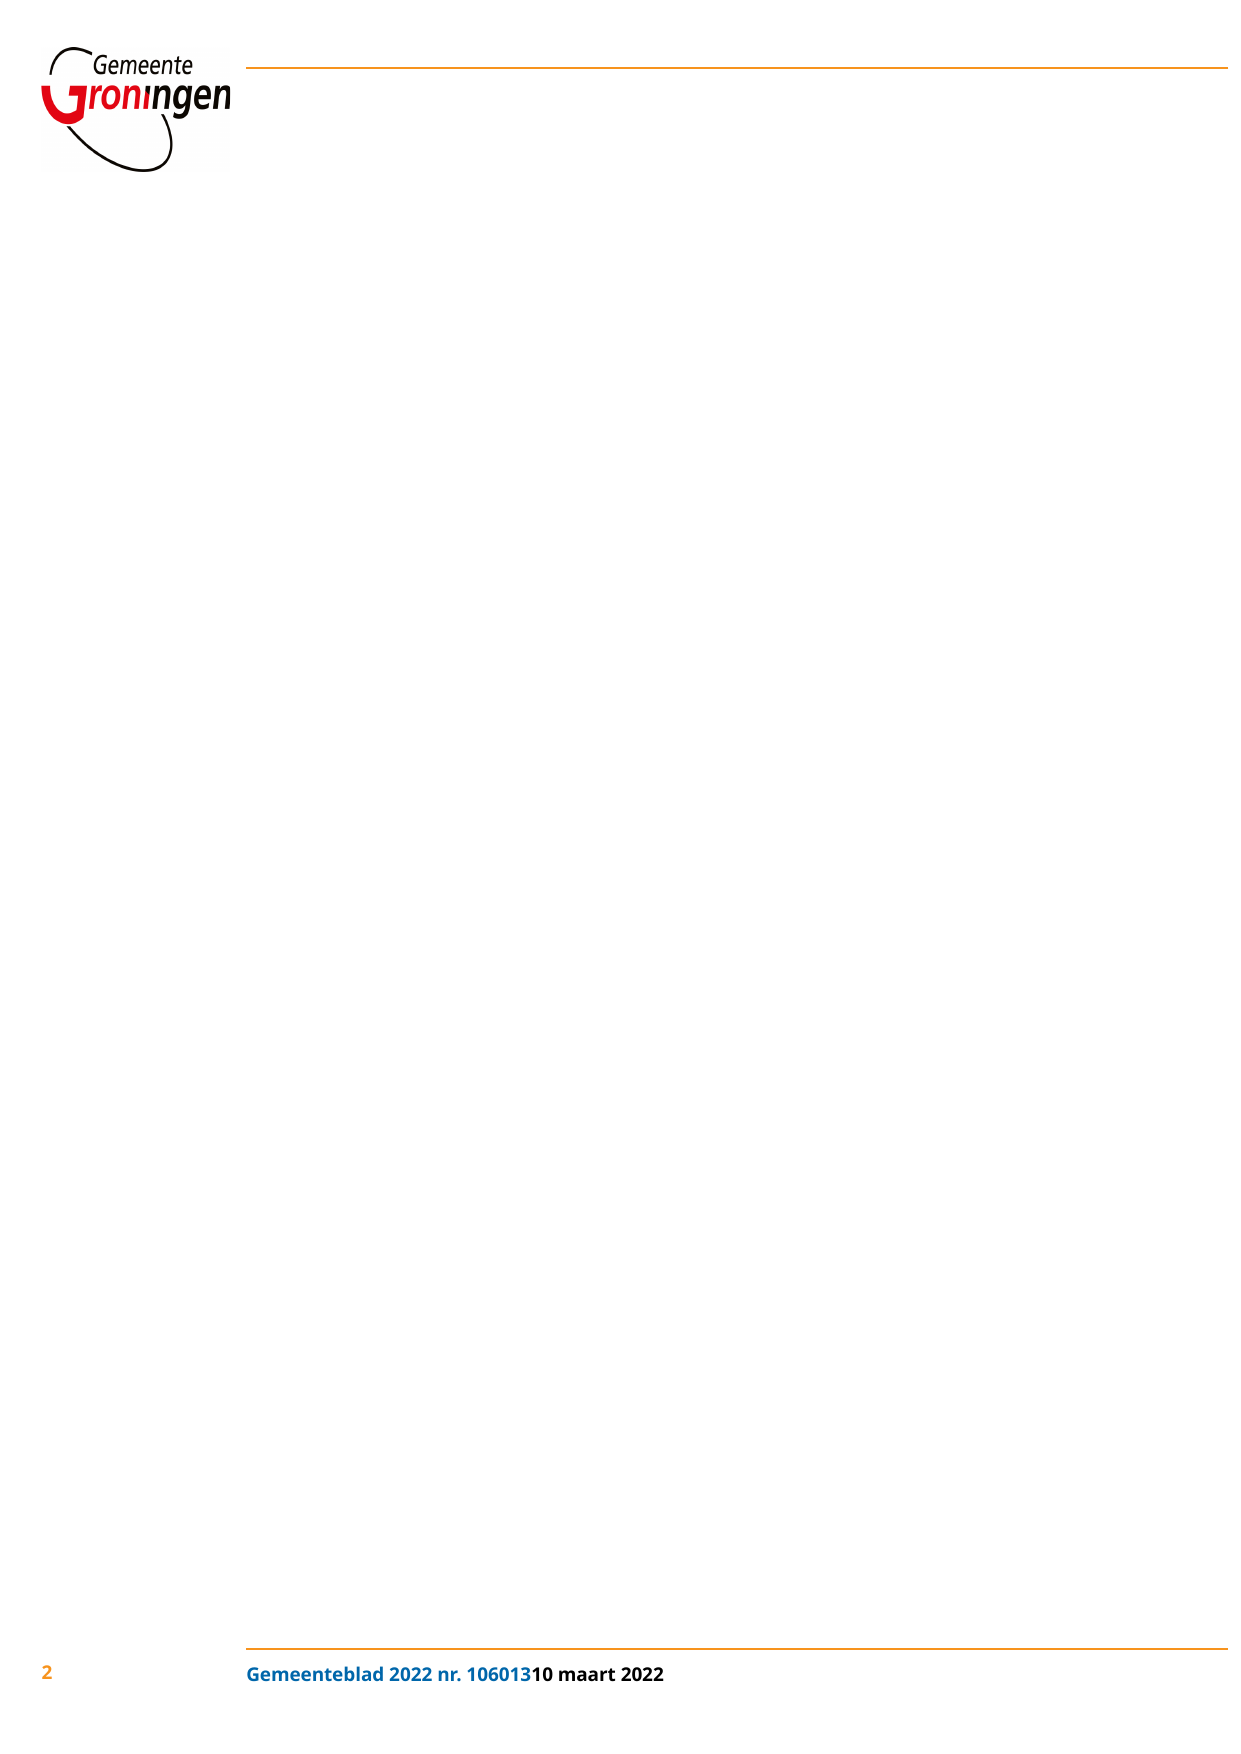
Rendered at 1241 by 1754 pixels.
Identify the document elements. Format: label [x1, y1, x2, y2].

picture [41, 47, 231, 172]
